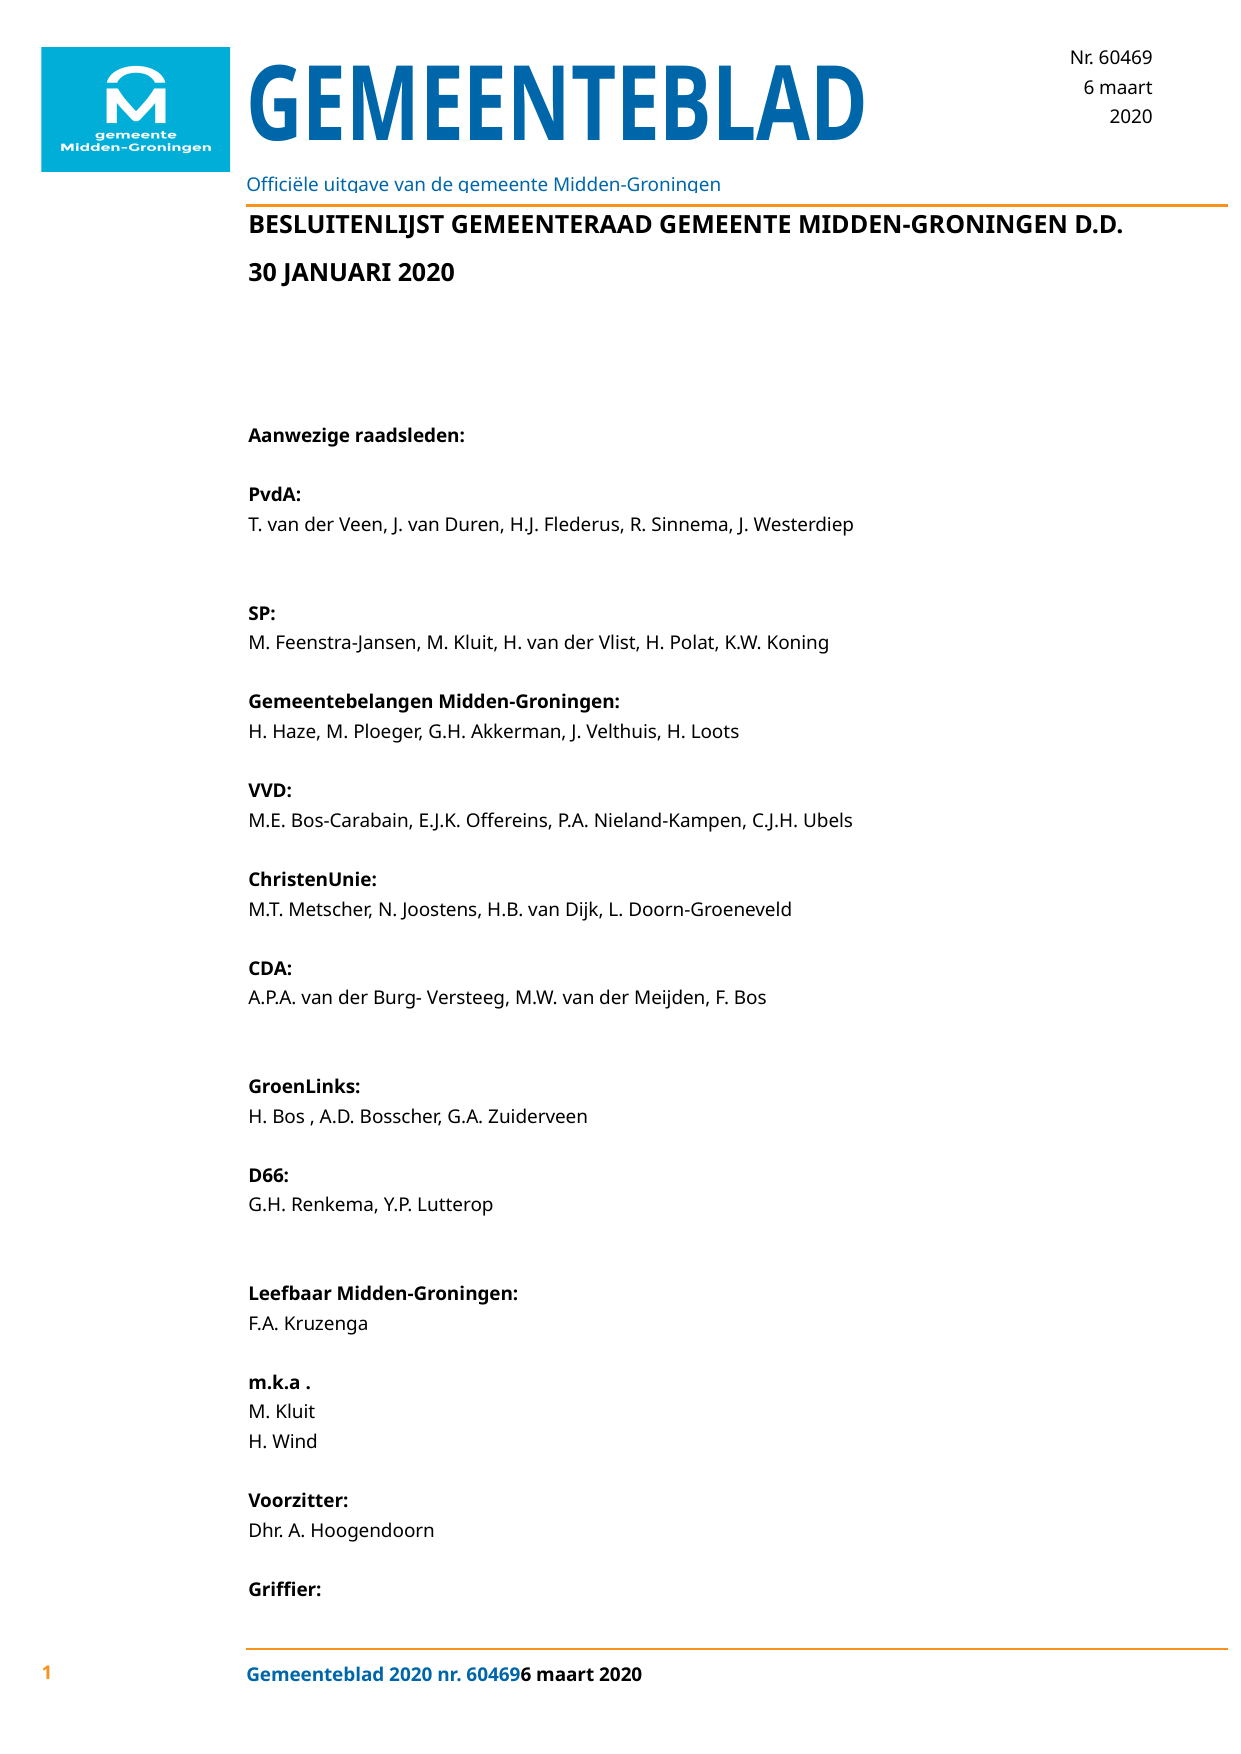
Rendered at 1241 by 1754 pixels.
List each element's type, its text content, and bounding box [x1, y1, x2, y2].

text H. Wind [248, 1428, 1152, 1454]
text M. Feenstra-Jansen, M. Kluit, H. van der Vlist, H. Polat, K.W. Koning [248, 629, 1152, 655]
text M.T. Metscher, N. Joostens, H.B. van Dijk, L. Doorn-Groeneveld [248, 896, 1152, 922]
text m.k.a . [248, 1369, 1152, 1395]
text Dhr. A. Hoogendoorn [248, 1517, 1152, 1543]
text CDA: [248, 955, 1152, 981]
text ChristenUnie: [248, 866, 1152, 892]
picture [108, 66, 164, 82]
text H. Haze, M. Ploeger, G.H. Akkerman, J. Velthuis, H. Loots [248, 718, 1152, 744]
text Griffier: [248, 1576, 1152, 1602]
text D66: [248, 1162, 1152, 1188]
text Gemeentebelangen Midden-Groningen: [248, 689, 1152, 714]
text T. van der Veen, J. van Duren, H.J. Flederus, R. Sinnema, J. Westerdiep [248, 511, 1152, 537]
text M. Kluit [248, 1399, 1152, 1424]
text F.A. Kruzenga [248, 1310, 1152, 1336]
text BESLUITENLIJST GEMEENTERAAD GEMEENTE MIDDEN-GRONINGEN D.D. 30 JANUARI 2020 [248, 207, 1152, 288]
text M.E. Bos-Carabain, E.J.K. Offereins, P.A. Nieland-Kampen, C.J.H. Ubels [248, 807, 1152, 833]
picture [107, 89, 165, 122]
text Voorzitter: [248, 1487, 1152, 1513]
text H. Bos , A.D. Bosscher, G.A. Zuiderveen [248, 1103, 1152, 1129]
text A.P.A. van der Burg- Versteeg, M.W. van der Meijden, F. Bos [248, 984, 1152, 1010]
text Leefbaar Midden-Groningen: [248, 1280, 1152, 1306]
picture [184, 146, 190, 153]
text G.H. Renkema, Y.P. Lutterop [248, 1192, 1152, 1217]
text GroenLinks: [248, 1073, 1152, 1099]
text Aanwezige raadsleden: [248, 422, 1152, 448]
text SP: [248, 600, 1152, 626]
text VVD: [248, 777, 1152, 803]
text PvdA: [248, 482, 1152, 507]
